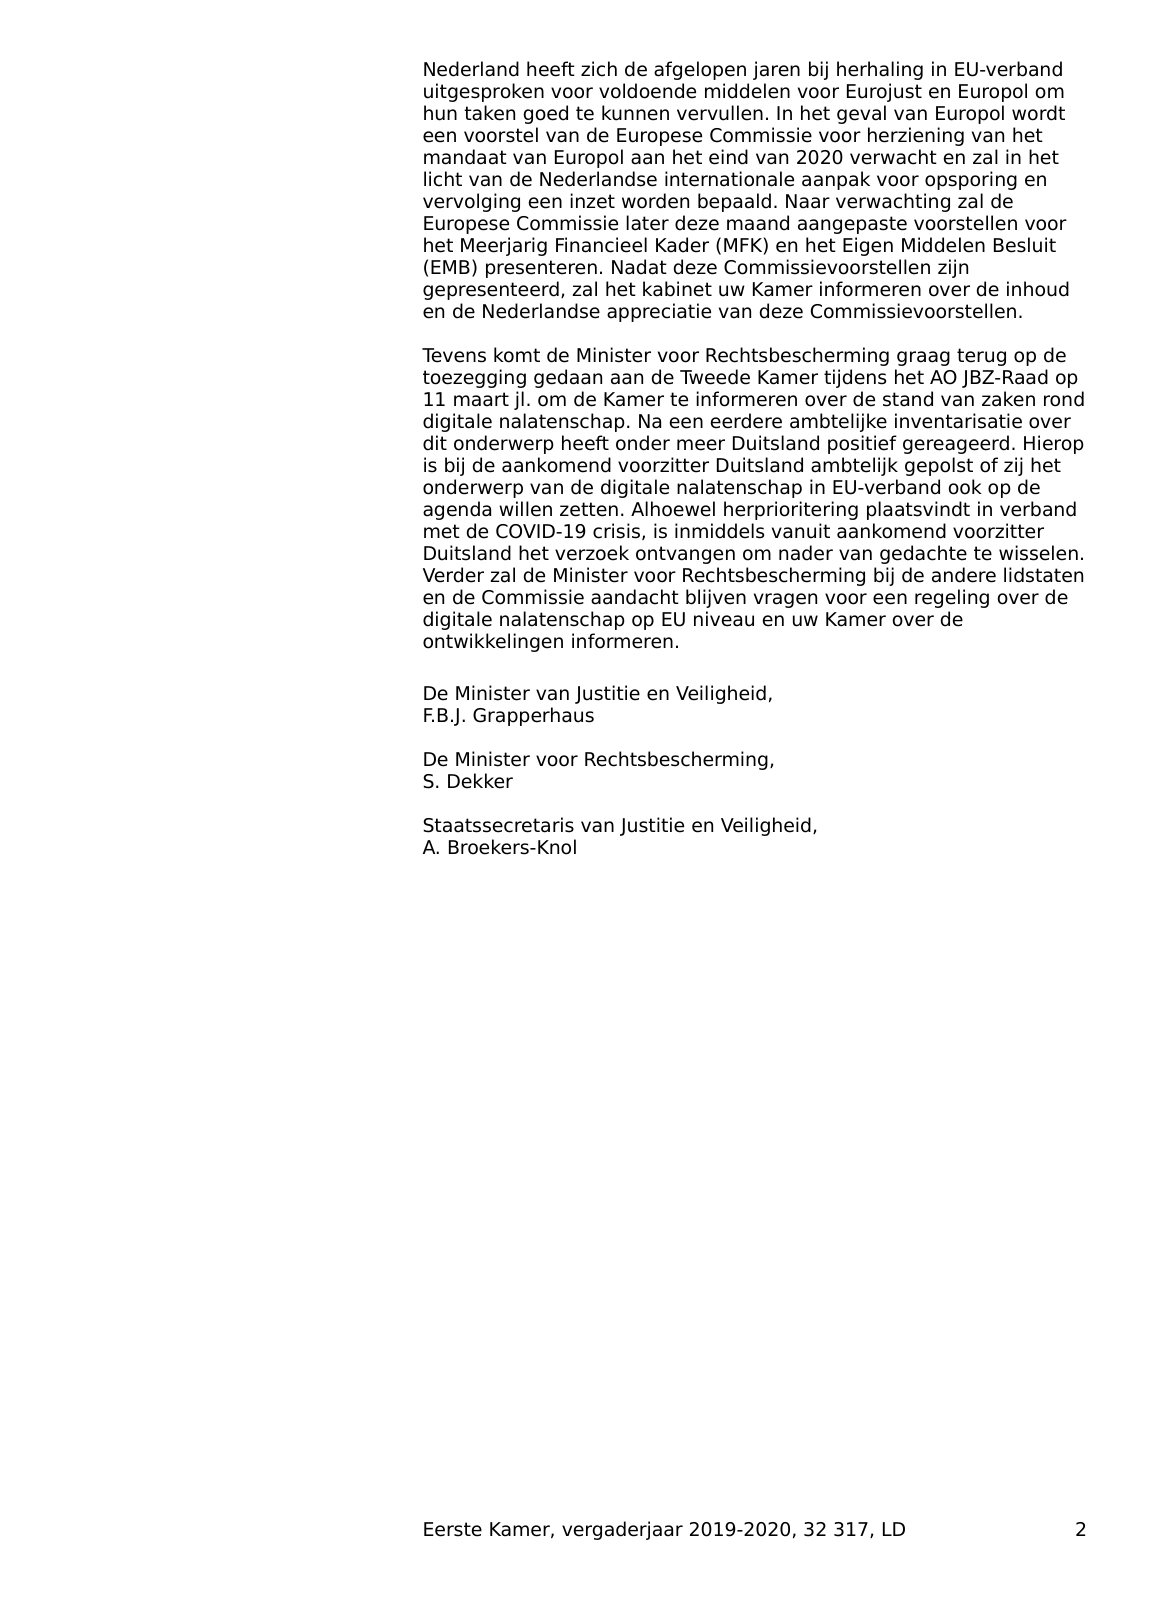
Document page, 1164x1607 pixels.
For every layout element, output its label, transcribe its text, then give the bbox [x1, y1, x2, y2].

text De Minister voor Rechtsbescherming, S. Dekker [422, 749, 1087, 793]
text De Minister van Justitie en Veiligheid, F.B.J. Grapperhaus [422, 683, 1087, 727]
text Tevens komt de Minister voor Rechtsbescherming graag terug op de toezegging gedaan aan de Tweede Kamer tijdens het AO JBZ-Raad op 11 maart jl. om de Kamer te informeren over de stand van zaken rond digitale nalatenschap. Na een eerdere ambtelijke inventarisatie over dit onderwerp heeft onder meer Duitsland positief gereageerd. Hierop is bij de aankomend voorzitter Duitsland ambtelijk gepolst of zij het onderwerp van de digitale nalatenschap in EU-verband ook op de agenda willen zetten. Alhoewel herprioritering plaatsvindt in verband met de COVID-19 crisis, is inmiddels vanuit aankomend voorzitter Duitsland het verzoek ontvangen om nader van gedachte te wisselen. Verder zal de Minister voor Rechtsbescherming bij de andere lidstaten en de Commissie aandacht blijven vragen voor een regeling over de digitale nalatenschap op EU niveau en uw Kamer over de ontwikkelingen informeren. [422, 345, 1087, 653]
text Staatssecretaris van Justitie en Veiligheid, A. Broekers-Knol [422, 815, 1087, 859]
text Nederland heeft zich de afgelopen jaren bij herhaling in EU-verband uitgesproken voor voldoende middelen voor Eurojust en Europol om hun taken goed te kunnen vervullen. In het geval van Europol wordt een voorstel van de Europese Commissie voor herziening van het mandaat van Europol aan het eind van 2020 verwacht en zal in het licht van de Nederlandse internationale aanpak voor opsporing en vervolging een inzet worden bepaald. Naar verwachting zal de Europese Commissie later deze maand aangepaste voorstellen voor het Meerjarig Financieel Kader (MFK) en het Eigen Middelen Besluit (EMB) presenteren. Nadat deze Commissievoorstellen zijn gepresenteerd, zal het kabinet uw Kamer informeren over de inhoud en de Nederlandse appreciatie van deze Commissievoorstellen. [422, 59, 1087, 323]
